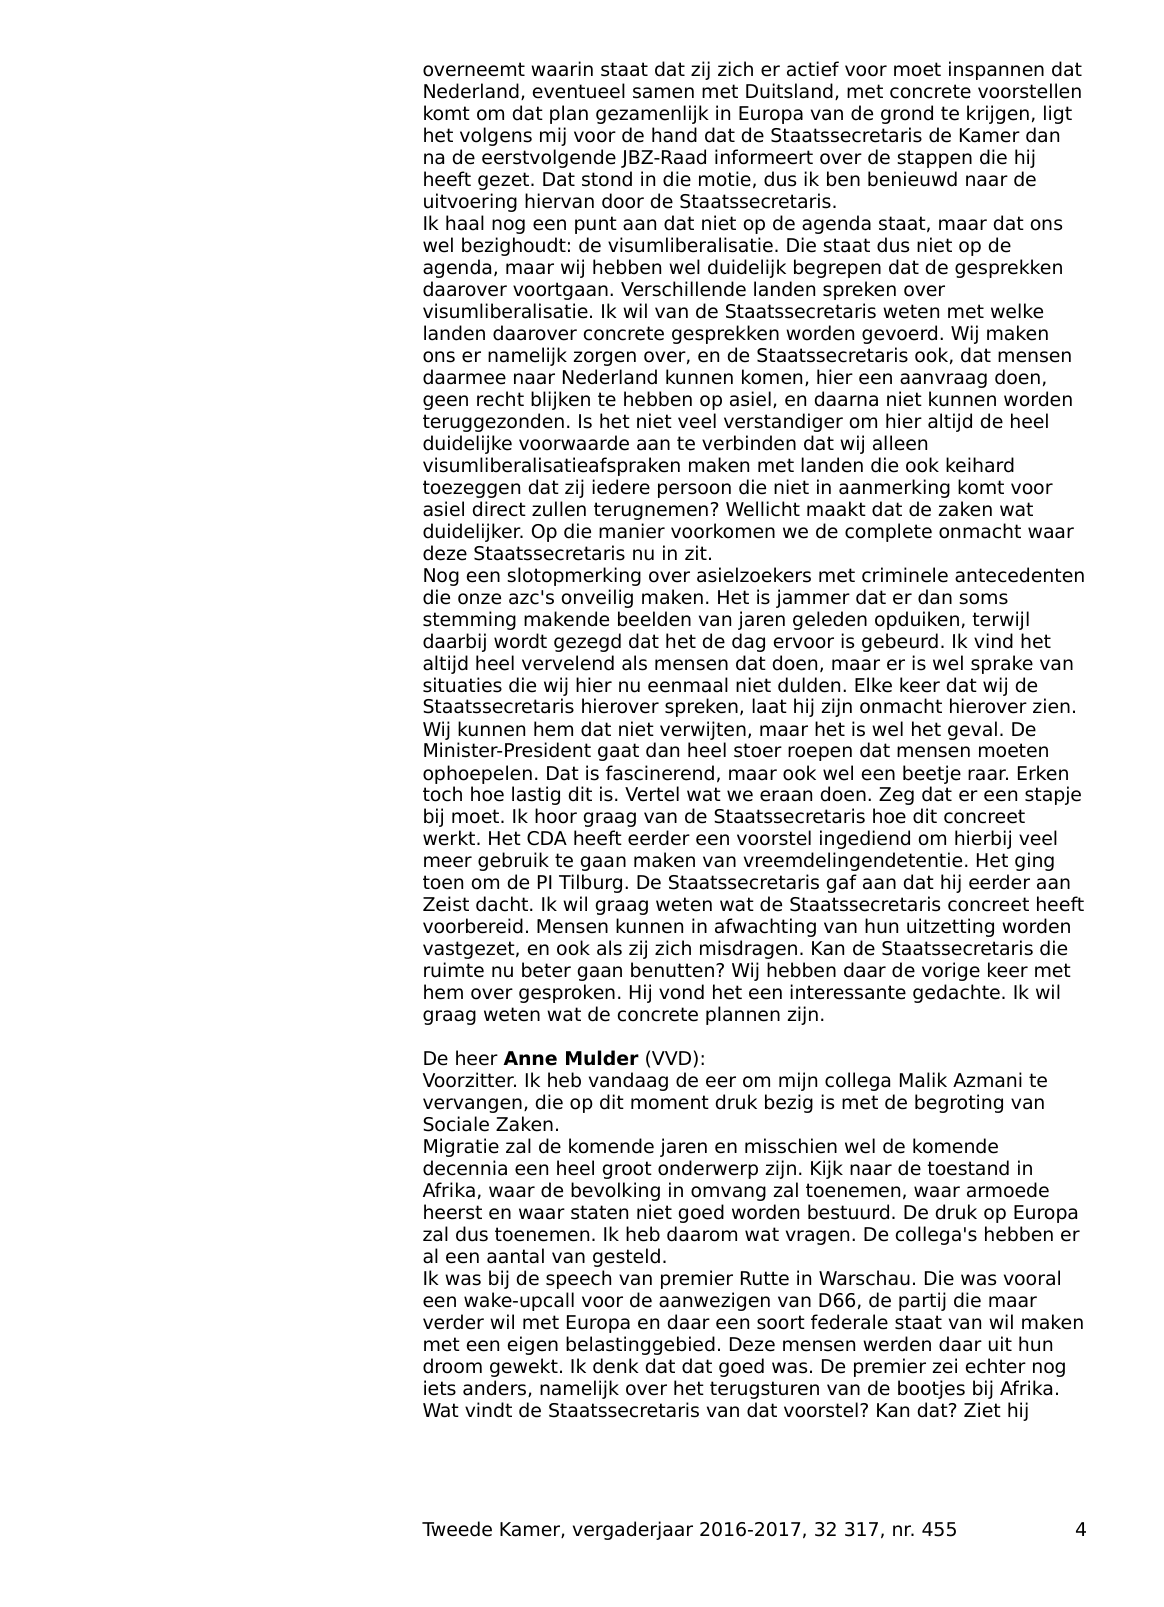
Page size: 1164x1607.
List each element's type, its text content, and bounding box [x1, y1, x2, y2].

text Ik was bij de speech van premier Rutte in Warschau. Die was vooral een wake-upcall voor de aanwezigen van D66, de partij die maar verder wil met Europa en daar een soort federale staat van wil maken met een eigen belastinggebied. Deze mensen werden daar uit hun droom gewekt. Ik denk dat dat goed was. De premier zei echter nog iets anders, namelijk over het terugsturen van de bootjes bij Afrika. Wat vindt de Staatssecretaris van dat voorstel? Kan dat? Ziet hij [422, 1268, 1087, 1422]
text Migratie zal de komende jaren en misschien wel de komende decennia een heel groot onderwerp zijn. Kijk naar de toestand in Afrika, waar de bevolking in omvang zal toenemen, waar armoede heerst en waar staten niet goed worden bestuurd. De druk op Europa zal dus toenemen. Ik heb daarom wat vragen. De collega's hebben er al een aantal van gesteld. [422, 1136, 1087, 1268]
text Nog een slotopmerking over asielzoekers met criminele antecedenten die onze azc's onveilig maken. Het is jammer dat er dan soms stemming makende beelden van jaren geleden opduiken, terwijl daarbij wordt gezegd dat het de dag ervoor is gebeurd. Ik vind het altijd heel vervelend als mensen dat doen, maar er is wel sprake van situaties die wij hier nu eenmaal niet dulden. Elke keer dat wij de Staatssecretaris hierover spreken, laat hij zijn onmacht hierover zien. Wij kunnen hem dat niet verwijten, maar het is wel het geval. De Minister-President gaat dan heel stoer roepen dat mensen moeten ophoepelen. Dat is fascinerend, maar ook wel een beetje raar. Erken toch hoe lastig dit is. Vertel wat we eraan doen. Zeg dat er een stapje bij moet. Ik hoor graag van de Staatssecretaris hoe dit concreet werkt. Het CDA heeft eerder een voorstel ingediend om hierbij veel meer gebruik te gaan maken van vreemdelingendetentie. Het ging toen om de PI Tilburg. De Staatssecretaris gaf aan dat hij eerder aan Zeist dacht. Ik wil graag weten wat de Staatssecretaris concreet heeft voorbereid. Mensen kunnen in afwachting van hun uitzetting worden vastgezet, en ook als zij zich misdragen. Kan de Staatssecretaris die ruimte nu beter gaan benutten? Wij hebben daar de vorige keer met hem over gesproken. Hij vond het een interessante gedachte. Ik wil graag weten wat de concrete plannen zijn. [422, 564, 1087, 1026]
text Ik haal nog een punt aan dat niet op de agenda staat, maar dat ons wel bezighoudt: de visumliberalisatie. Die staat dus niet op de agenda, maar wij hebben wel duidelijk begrepen dat de gesprekken daarover voortgaan. Verschillende landen spreken over visumliberalisatie. Ik wil van de Staatssecretaris weten met welke landen daarover concrete gesprekken worden gevoerd. Wij maken ons er namelijk zorgen over, en de Staatssecretaris ook, dat mensen daarmee naar Nederland kunnen komen, hier een aanvraag doen, geen recht blijken te hebben op asiel, en daarna niet kunnen worden teruggezonden. Is het niet veel verstandiger om hier altijd de heel duidelijke voorwaarde aan te verbinden dat wij alleen visumliberalisatieafspraken maken met landen die ook keihard toezeggen dat zij iedere persoon die niet in aanmerking komt voor asiel direct zullen terugnemen? Wellicht maakt dat de zaken wat duidelijker. Op die manier voorkomen we de complete onmacht waar deze Staatssecretaris nu in zit. [422, 213, 1087, 564]
text overneemt waarin staat dat zij zich er actief voor moet inspannen dat Nederland, eventueel samen met Duitsland, met concrete voorstellen komt om dat plan gezamenlijk in Europa van de grond te krijgen, ligt het volgens mij voor de hand dat de Staatssecretaris de Kamer dan na de eerstvolgende JBZ-Raad informeert over de stappen die hij heeft gezet. Dat stond in die motie, dus ik ben benieuwd naar de uitvoering hiervan door de Staatssecretaris. [422, 59, 1087, 213]
text Voorzitter. Ik heb vandaag de eer om mijn collega Malik Azmani te vervangen, die op dit moment druk bezig is met de begroting van Sociale Zaken. [422, 1070, 1087, 1136]
text De heer Anne Mulder (VVD): [422, 1048, 1087, 1070]
